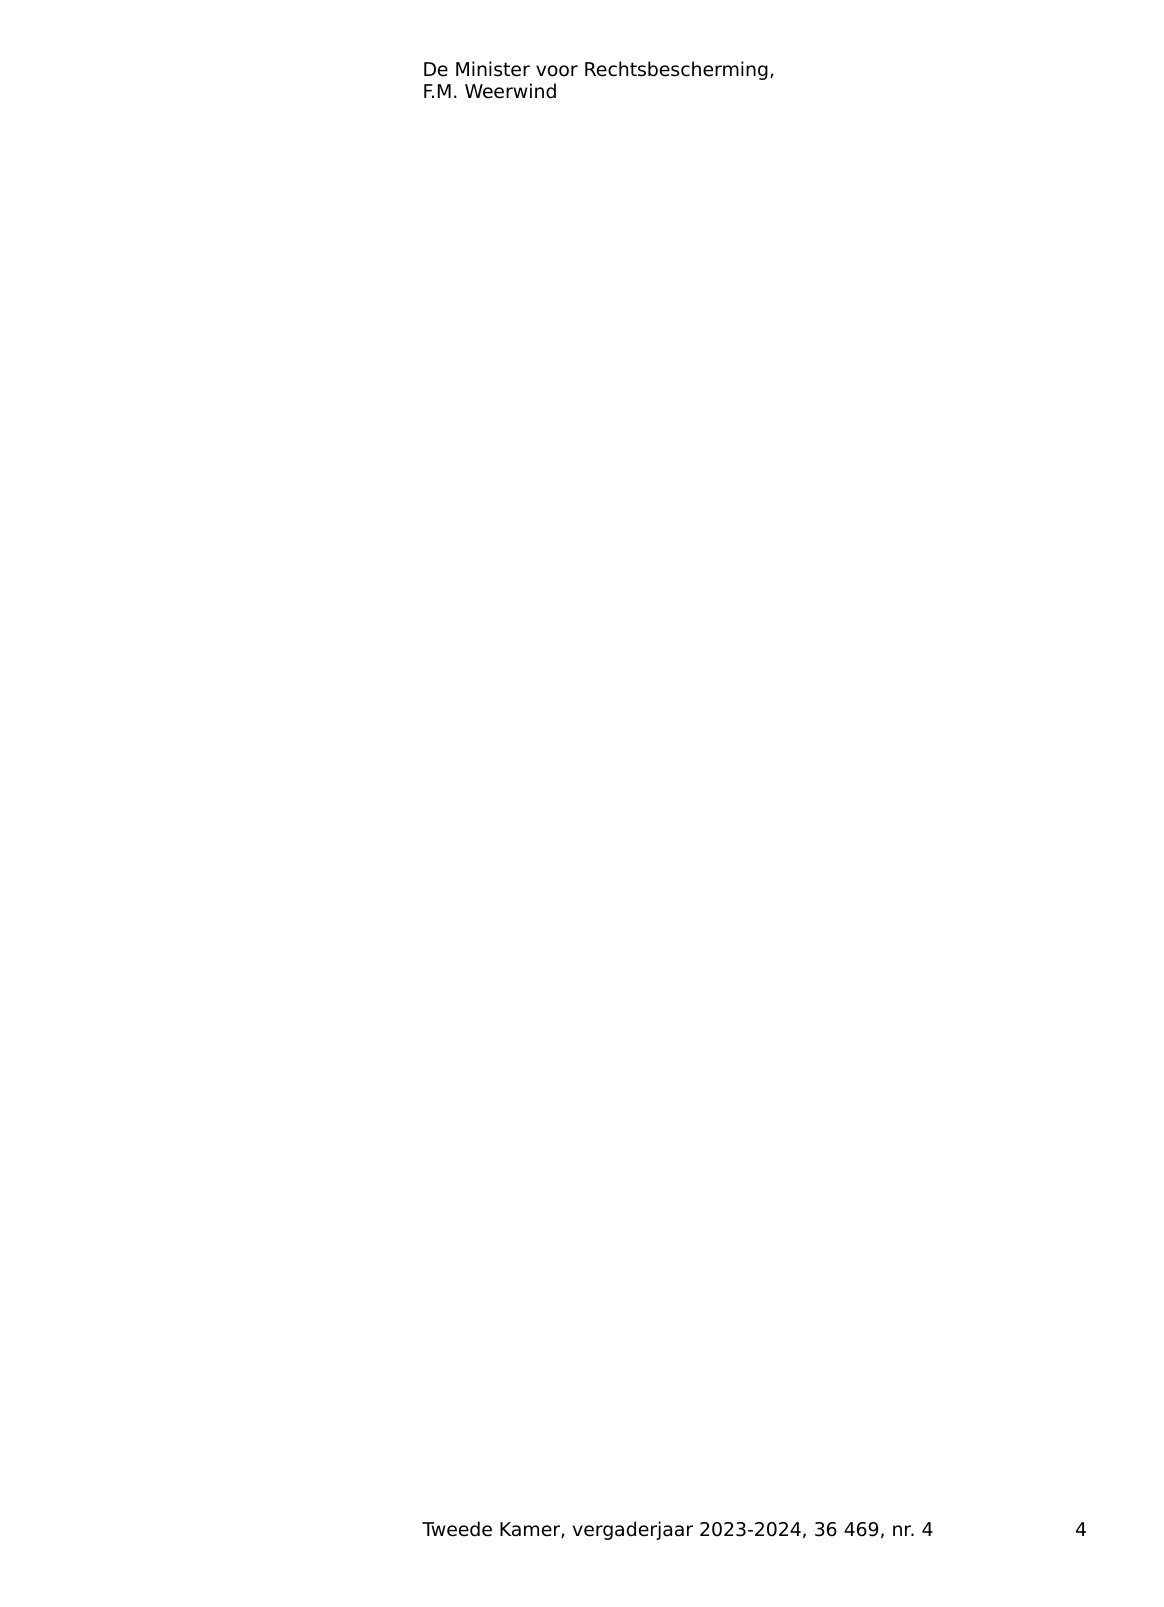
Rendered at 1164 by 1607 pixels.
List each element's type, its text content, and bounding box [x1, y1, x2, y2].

text De Minister voor Rechtsbescherming, F.M. Weerwind [422, 59, 1087, 103]
